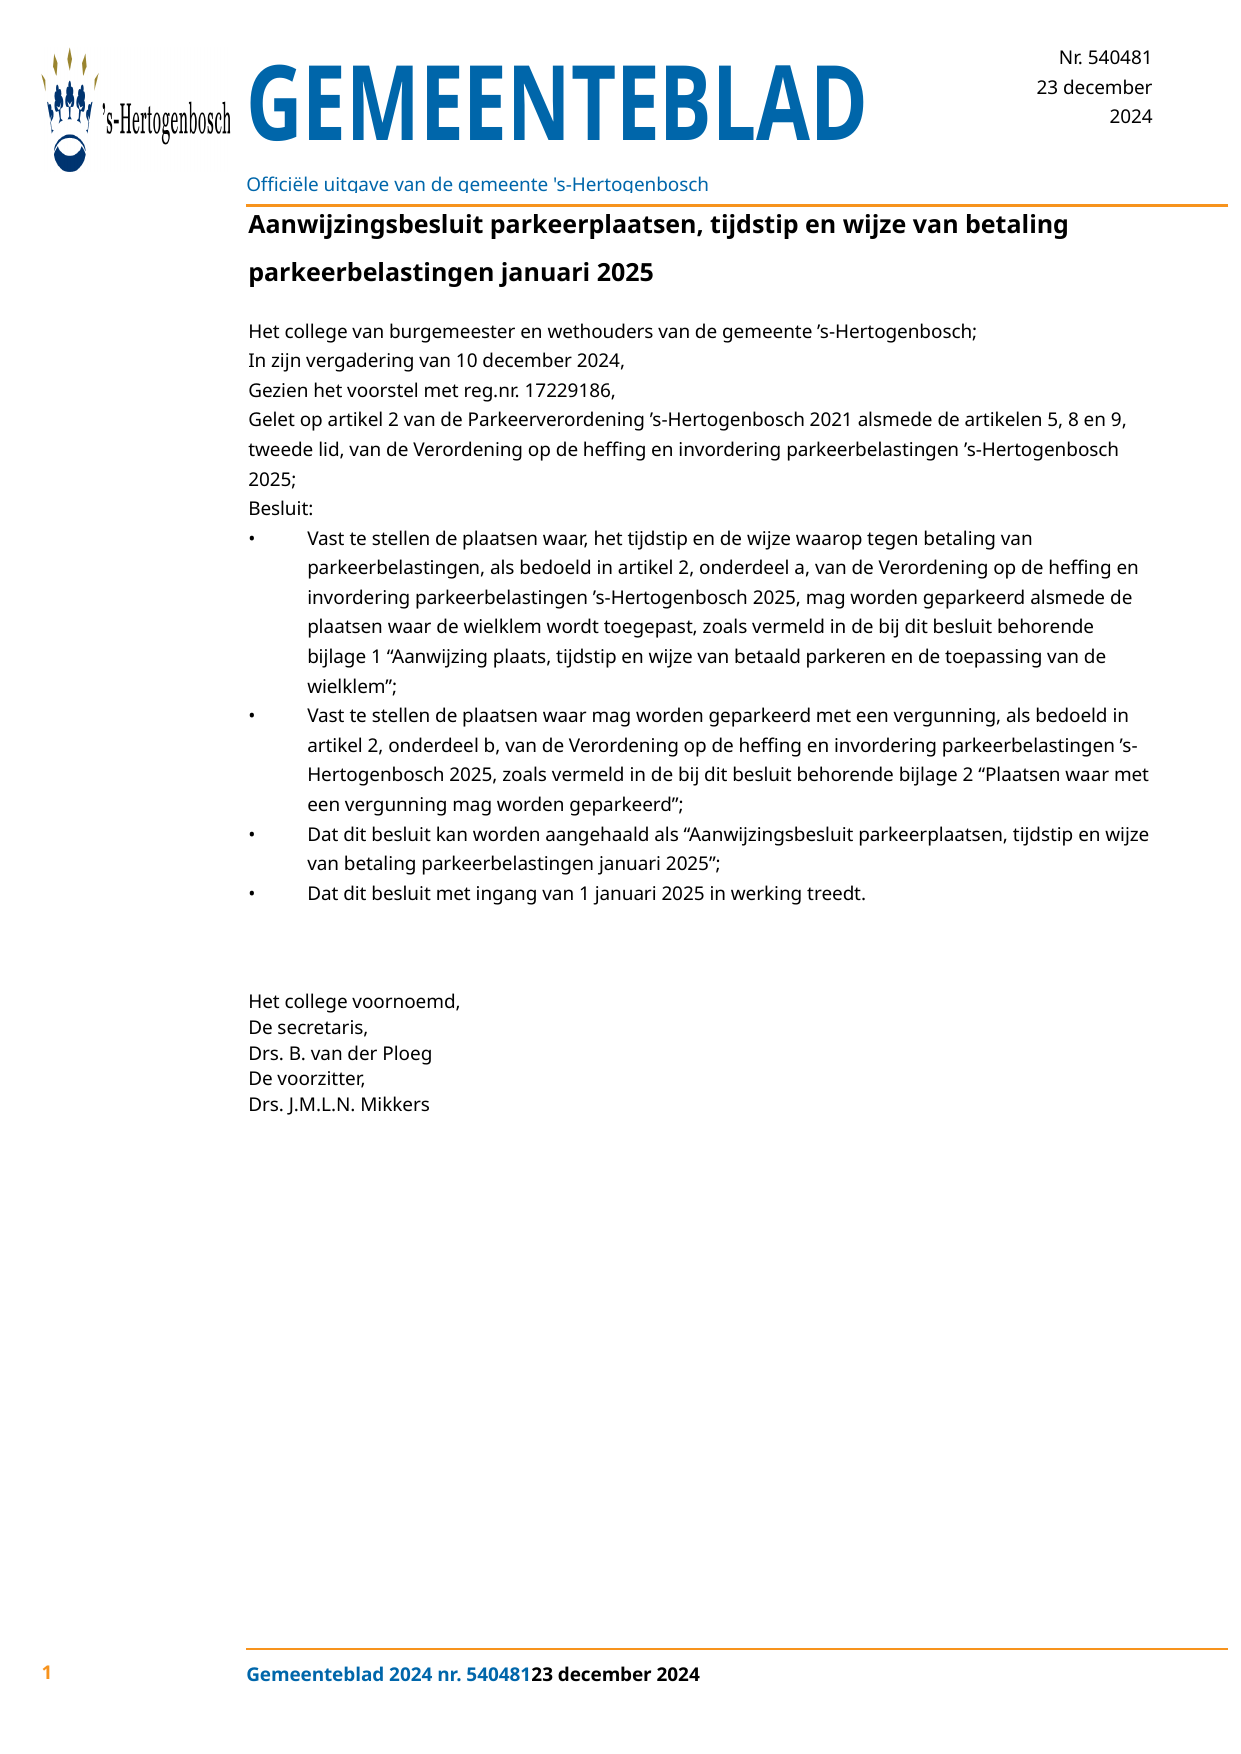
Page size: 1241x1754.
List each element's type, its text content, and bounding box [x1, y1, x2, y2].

text Gelet op artikel 2 van de Parkeerverordening ’s-Hertogenbosch 2021 alsmede de artikelen 5, 8 en 9, tweede lid, van de Verordening op de heffing en invordering parkeerbelastingen ’s-Hertogenbosch 2025; [248, 407, 1152, 492]
text De secretaris, [248, 1014, 1152, 1040]
text Gezien het voorstel met reg.nr. 17229186, [248, 377, 1152, 403]
text Drs. B. van der Ploeg [248, 1040, 1152, 1066]
list Vast te stellen de plaatsen waar, het tijdstip en de wijze waarop tegen betaling van parkeerbelastingen, als bedoeld in artikel 2, onderdeel a, van de Verordening op de heffing en invordering parkeerbelastingen ’s-Hertogenbosch 2025, mag worden geparkeerd alsmede de plaatsen waar de wielklem wordt toegepast, zoals vermeld in de bij dit besluit behorende bijlage 1 “Aanwijzing plaats, tijdstip en wijze van betaald parkeren en de toepassing van de wielklem”; [248, 525, 1152, 699]
text Aanwijzingsbesluit parkeerplaatsen, tijdstip en wijze van betaling parkeerbelastingen januari 2025 [248, 207, 1152, 288]
text De voorzitter, [248, 1066, 1152, 1091]
list Dat dit besluit met ingang van 1 januari 2025 in werking treedt. [248, 880, 1152, 906]
text Besluit: [248, 495, 1152, 521]
text Drs. J.M.L.N. Mikkers [248, 1091, 1152, 1117]
text In zijn vergadering van 10 december 2024, [248, 347, 1152, 373]
text Het college voornoemd, [248, 988, 1152, 1014]
list Vast te stellen de plaatsen waar mag worden geparkeerd met een vergunning, als bedoeld in artikel 2, onderdeel b, van de Verordening op de heffing en invordering parkeerbelastingen ’s-Hertogenbosch 2025, zoals vermeld in de bij dit besluit behorende bijlage 2 “Plaatsen waar met een vergunning mag worden geparkeerd”; [248, 702, 1152, 817]
list Dat dit besluit kan worden aangehaald als “Aanwijzingsbesluit parkeerplaatsen, tijdstip en wijze van betaling parkeerbelastingen januari 2025”; [248, 821, 1152, 876]
text Het college van burgemeester en wethouders van de gemeente ’s-Hertogenbosch; [248, 318, 1152, 344]
picture [41, 47, 231, 172]
